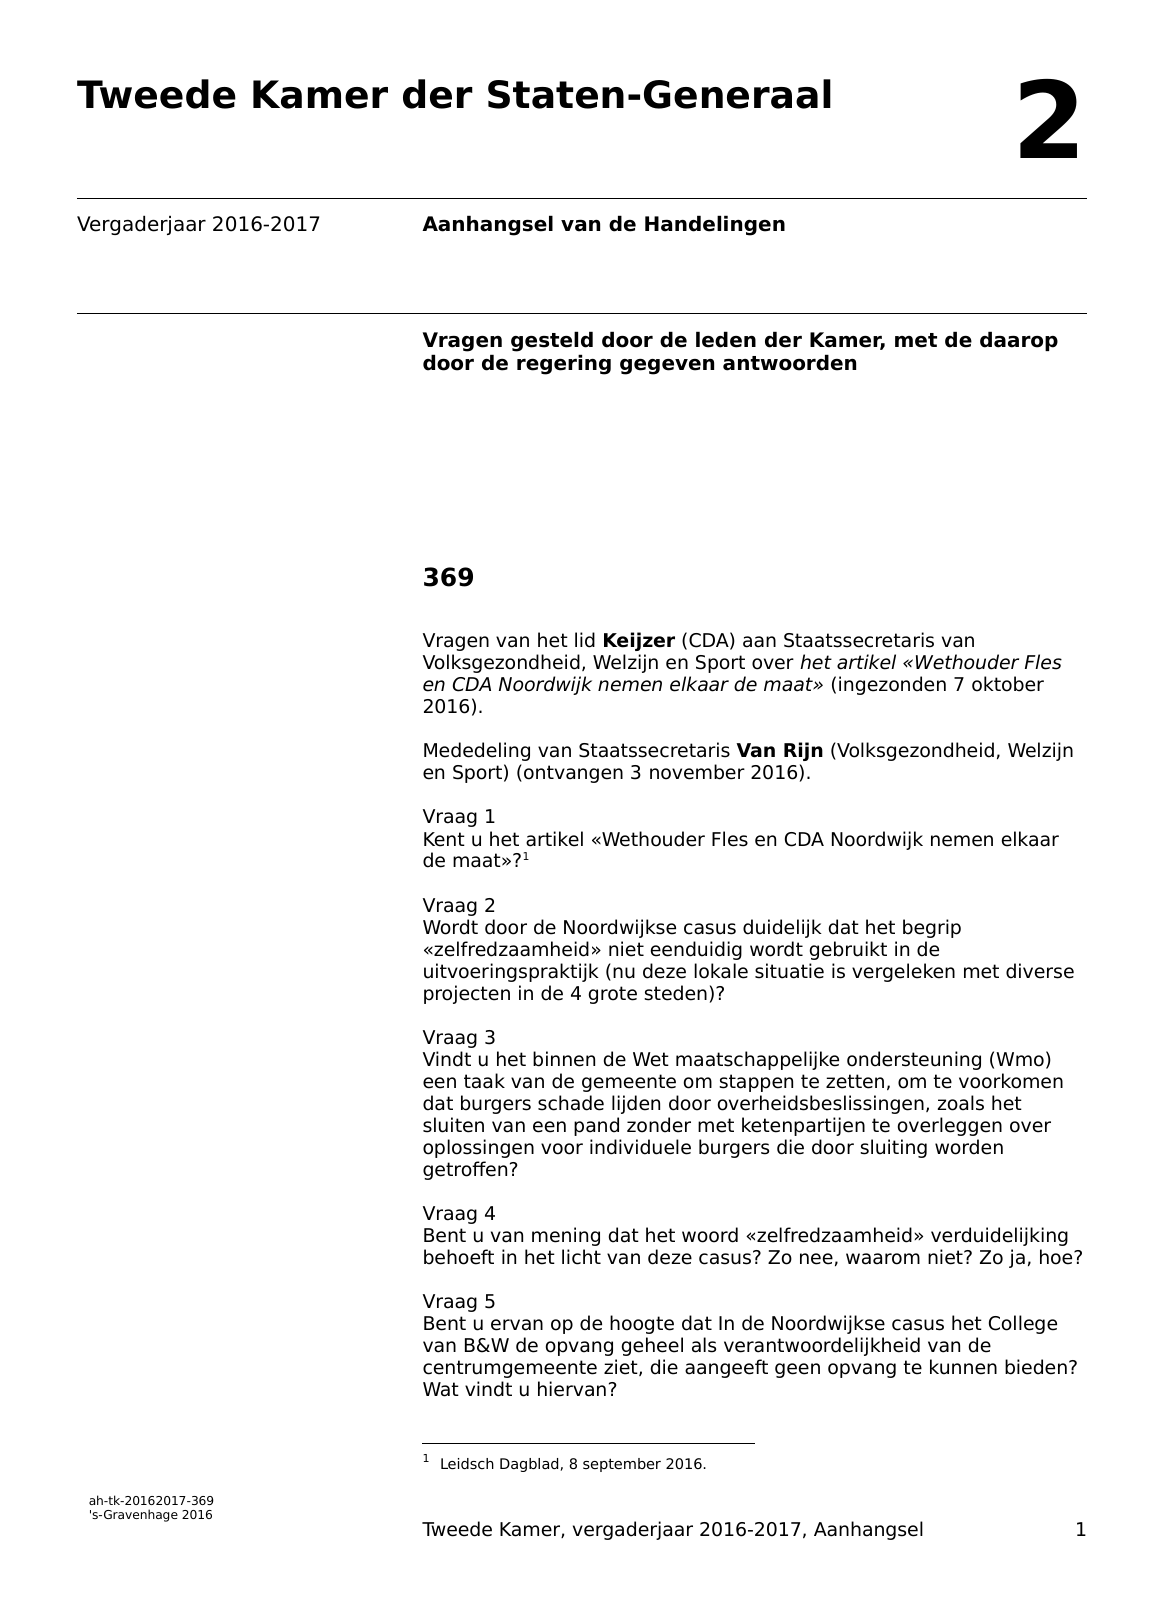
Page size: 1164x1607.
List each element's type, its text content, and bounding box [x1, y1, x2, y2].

text Kent u het artikel «Wethouder Fles en CDA Noordwijk nemen elkaar de maat»? [422, 828, 1087, 872]
text ah-tk-20162017-369 [88, 1494, 323, 1508]
table_cell Vragen gesteld door de leden der Kamer, met de daarop door de regering gegeven antwoorden [422, 314, 1087, 375]
table_cell [77, 314, 422, 375]
text Vraag 4 [422, 1203, 1087, 1225]
text Vragen van het lid Keijzer (CDA) aan Staatssecretaris van Volksgezondheid, Welzijn en Sport over het artikel «Wethouder Fles en CDA Noordwijk nemen elkaar de maat» (ingezonden 7 oktober 2016). [422, 630, 1087, 718]
table_header 2 [886, 59, 1087, 198]
table_header Tweede Kamer der Staten-Generaal [77, 59, 886, 198]
text Bent u ervan op de hoogte dat In de Noordwijkse casus het College van B&W de opvang geheel als verantwoordelijkheid van de centrumgemeente ziet, die aangeeft geen opvang te kunnen bieden? Wat vindt u hiervan? [422, 1313, 1087, 1401]
text Vraag 5 [422, 1291, 1087, 1313]
text Wordt door de Noordwijkse casus duidelijk dat het begrip «zelfredzaamheid» niet eenduidig wordt gebruikt in de uitvoeringspraktijk (nu deze lokale situatie is vergeleken met diverse projecten in de 4 grote steden)? [422, 917, 1087, 1004]
text 's-Gravenhage 2016 [88, 1508, 323, 1522]
text Vraag 2 [422, 894, 1087, 917]
text Vraag 1 [422, 806, 1087, 828]
table_cell Vergaderjaar 2016-2017 [77, 199, 422, 313]
text Vraag 3 [422, 1027, 1087, 1049]
text Vindt u het binnen de Wet maatschappelijke ondersteuning (Wmo) een taak van de gemeente om stappen te zetten, om te voorkomen dat burgers schade lijden door overheidsbeslissingen, zoals het sluiten van een pand zonder met ketenpartijen te overleggen over oplossingen voor individuele burgers die door sluiting worden getroffen? [422, 1049, 1087, 1181]
text Bent u van mening dat het woord «zelfredzaamheid» verduidelijking behoeft in het licht van deze casus? Zo nee, waarom niet? Zo ja, hoe? [422, 1225, 1087, 1269]
text Mededeling van Staatssecretaris Van Rijn (Volksgezondheid, Welzijn en Sport) (ontvangen 3 november 2016). [422, 740, 1087, 784]
text 369 [422, 563, 1087, 592]
table_cell Aanhangsel van de Handelingen [422, 199, 1087, 313]
text Leidsch Dagblad, 8 september 2016. [422, 1452, 1087, 1474]
